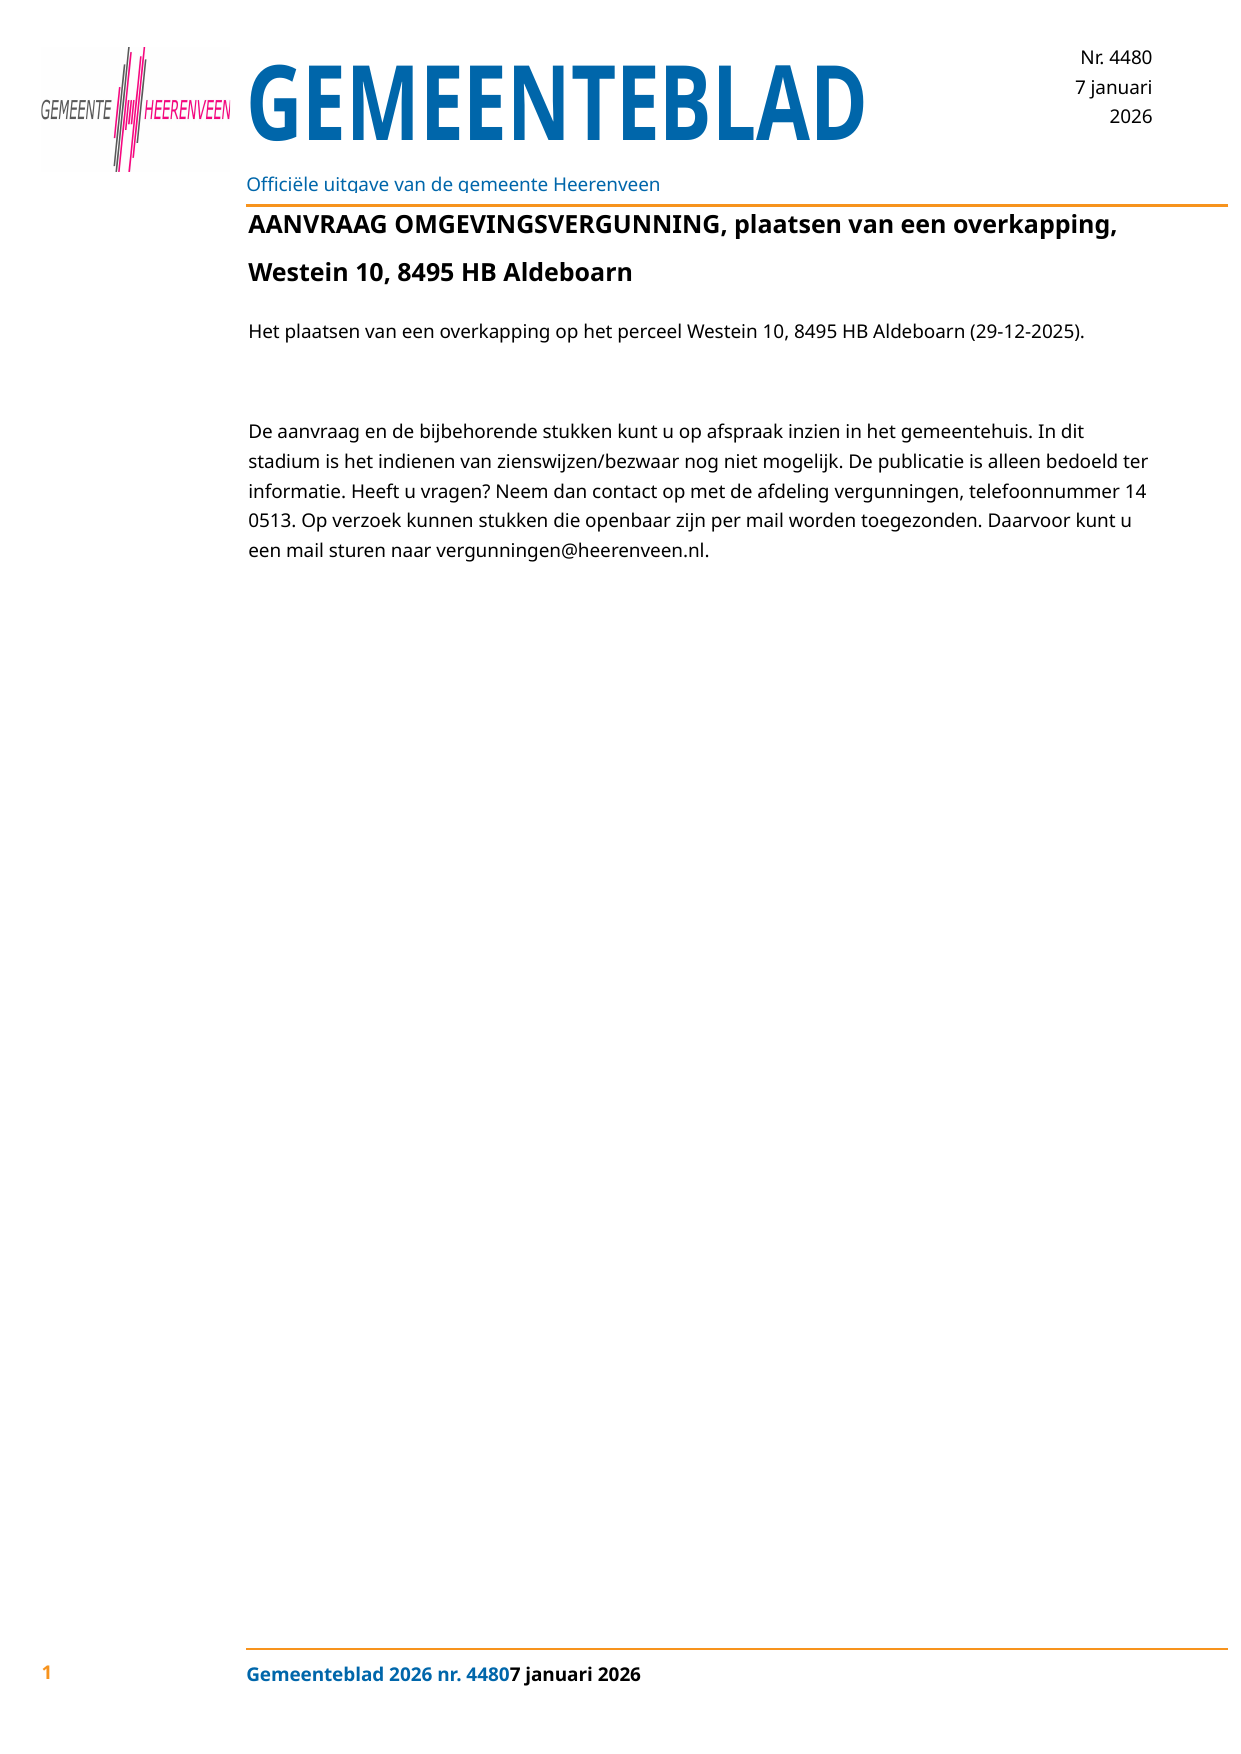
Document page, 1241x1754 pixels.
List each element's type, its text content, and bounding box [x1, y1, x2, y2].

text Het plaatsen van een overkapping op het perceel Westein 10, 8495 HB Aldeboarn (29-12-2025). [248, 318, 1152, 344]
text De aanvraag en de bijbehorende stukken kunt u op afspraak inzien in het gemeentehuis. In dit stadium is het indienen van zienswijzen/bezwaar nog niet mogelijk. De publicatie is alleen bedoeld ter informatie. Heeft u vragen? Neem dan contact op met de afdeling vergunningen, telefoonnummer 14 0513. Op verzoek kunnen stukken die openbaar zijn per mail worden toegezonden. Daarvoor kunt u een mail sturen naar vergunningen@heerenveen.nl. [248, 419, 1152, 563]
text AANVRAAG OMGEVINGSVERGUNNING, plaatsen van een overkapping, Westein 10, 8495 HB Aldeboarn [248, 207, 1152, 288]
picture [41, 47, 231, 172]
